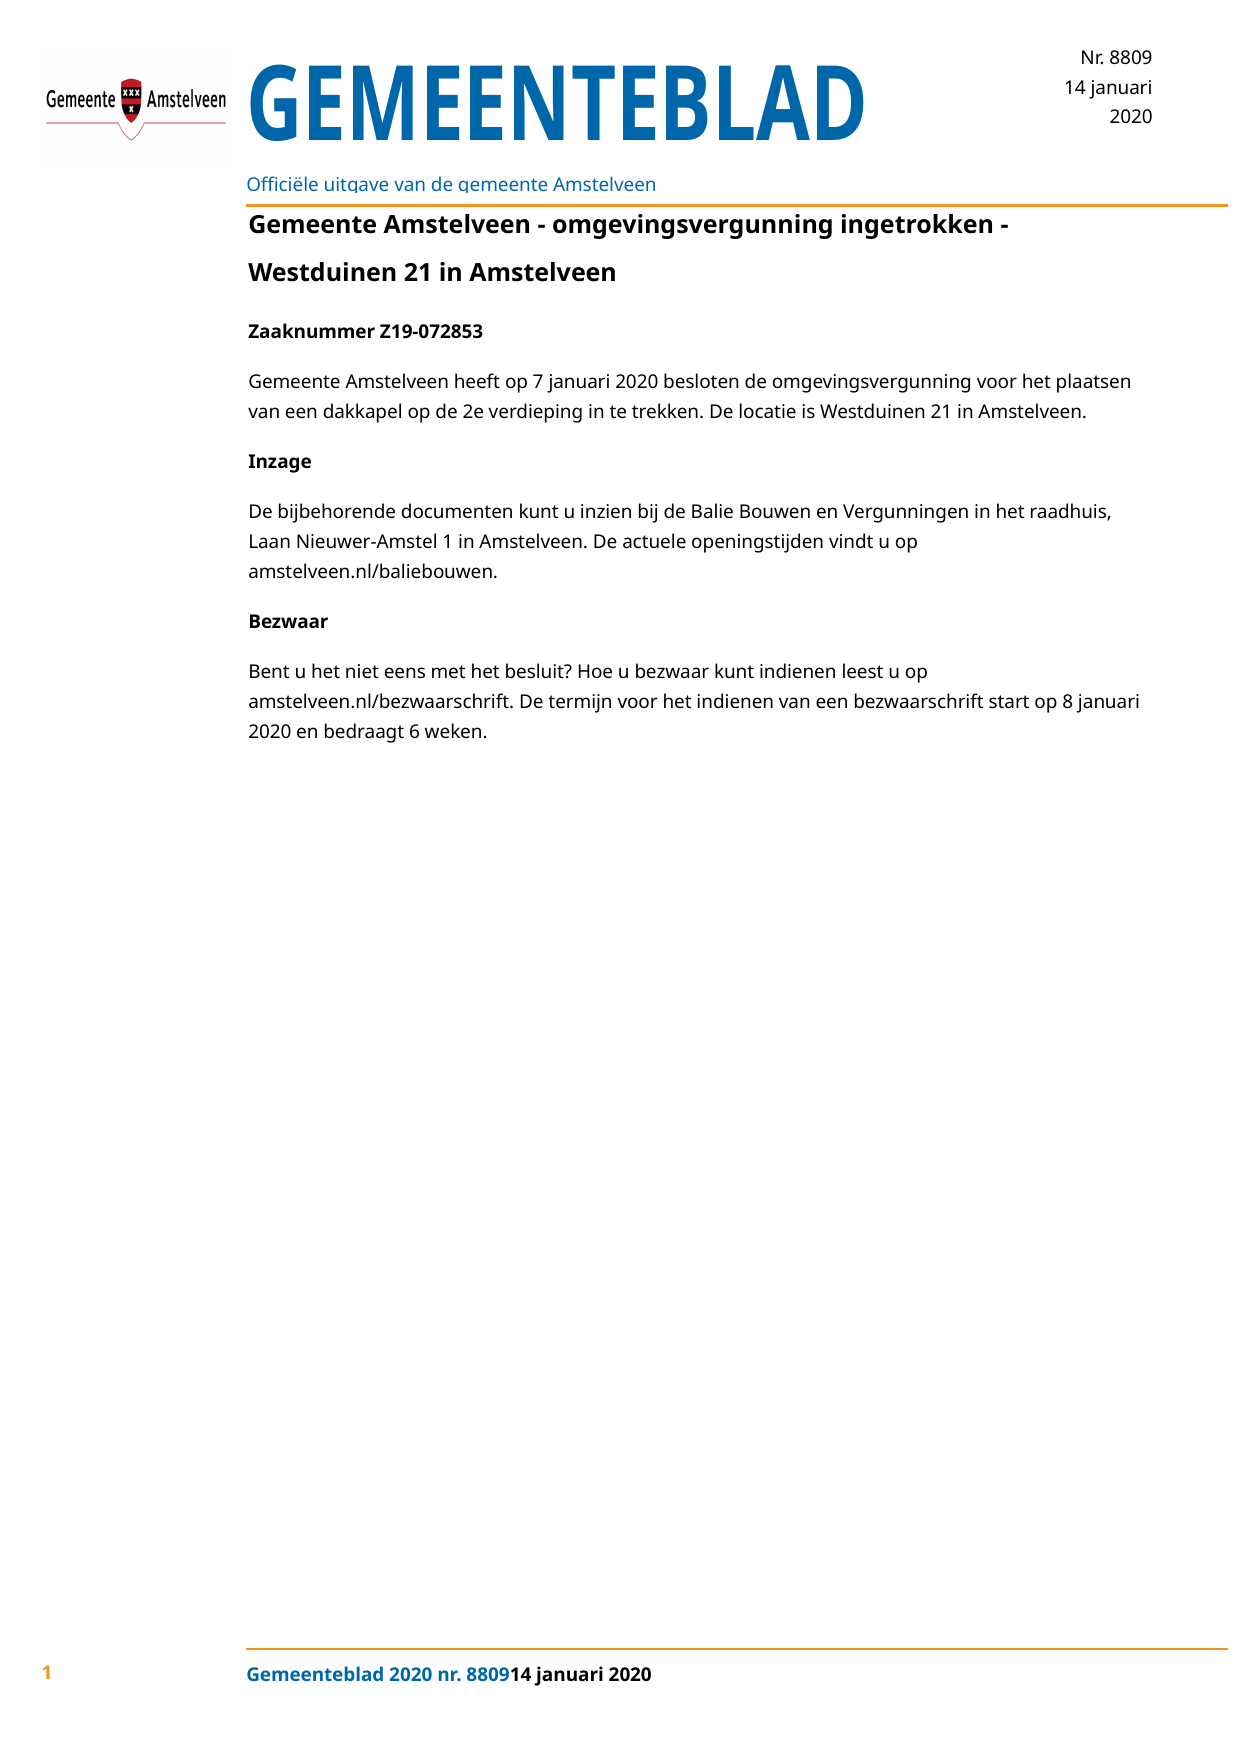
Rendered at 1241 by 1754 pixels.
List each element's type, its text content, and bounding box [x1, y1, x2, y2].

text Inzage [248, 448, 1152, 474]
text Bezwaar [248, 608, 1152, 634]
text Gemeente Amstelveen heeft op 7 januari 2020 besloten de omgevingsvergunning voor het plaatsen van een dakkapel op de 2e verdieping in te trekken. De locatie is Westduinen 21 in Amstelveen. [248, 368, 1152, 424]
text Bent u het niet eens met het besluit? Hoe u bezwaar kunt indienen leest u op amstelveen.nl/bezwaarschrift. De termijn voor het indienen van een bezwaarschrift start op 8 januari 2020 en bedraagt 6 weken. [248, 659, 1152, 744]
text De bijbehorende documenten kunt u inzien bij de Balie Bouwen en Vergunningen in het raadhuis, Laan Nieuwer-Amstel 1 in Amstelveen. De actuele openingstijden vindt u op amstelveen.nl/baliebouwen. [248, 499, 1152, 584]
text Gemeente Amstelveen - omgevingsvergunning ingetrokken - Westduinen 21 in Amstelveen [248, 207, 1152, 288]
text Zaaknummer Z19-072853 [248, 318, 1152, 344]
picture [41, 47, 231, 172]
